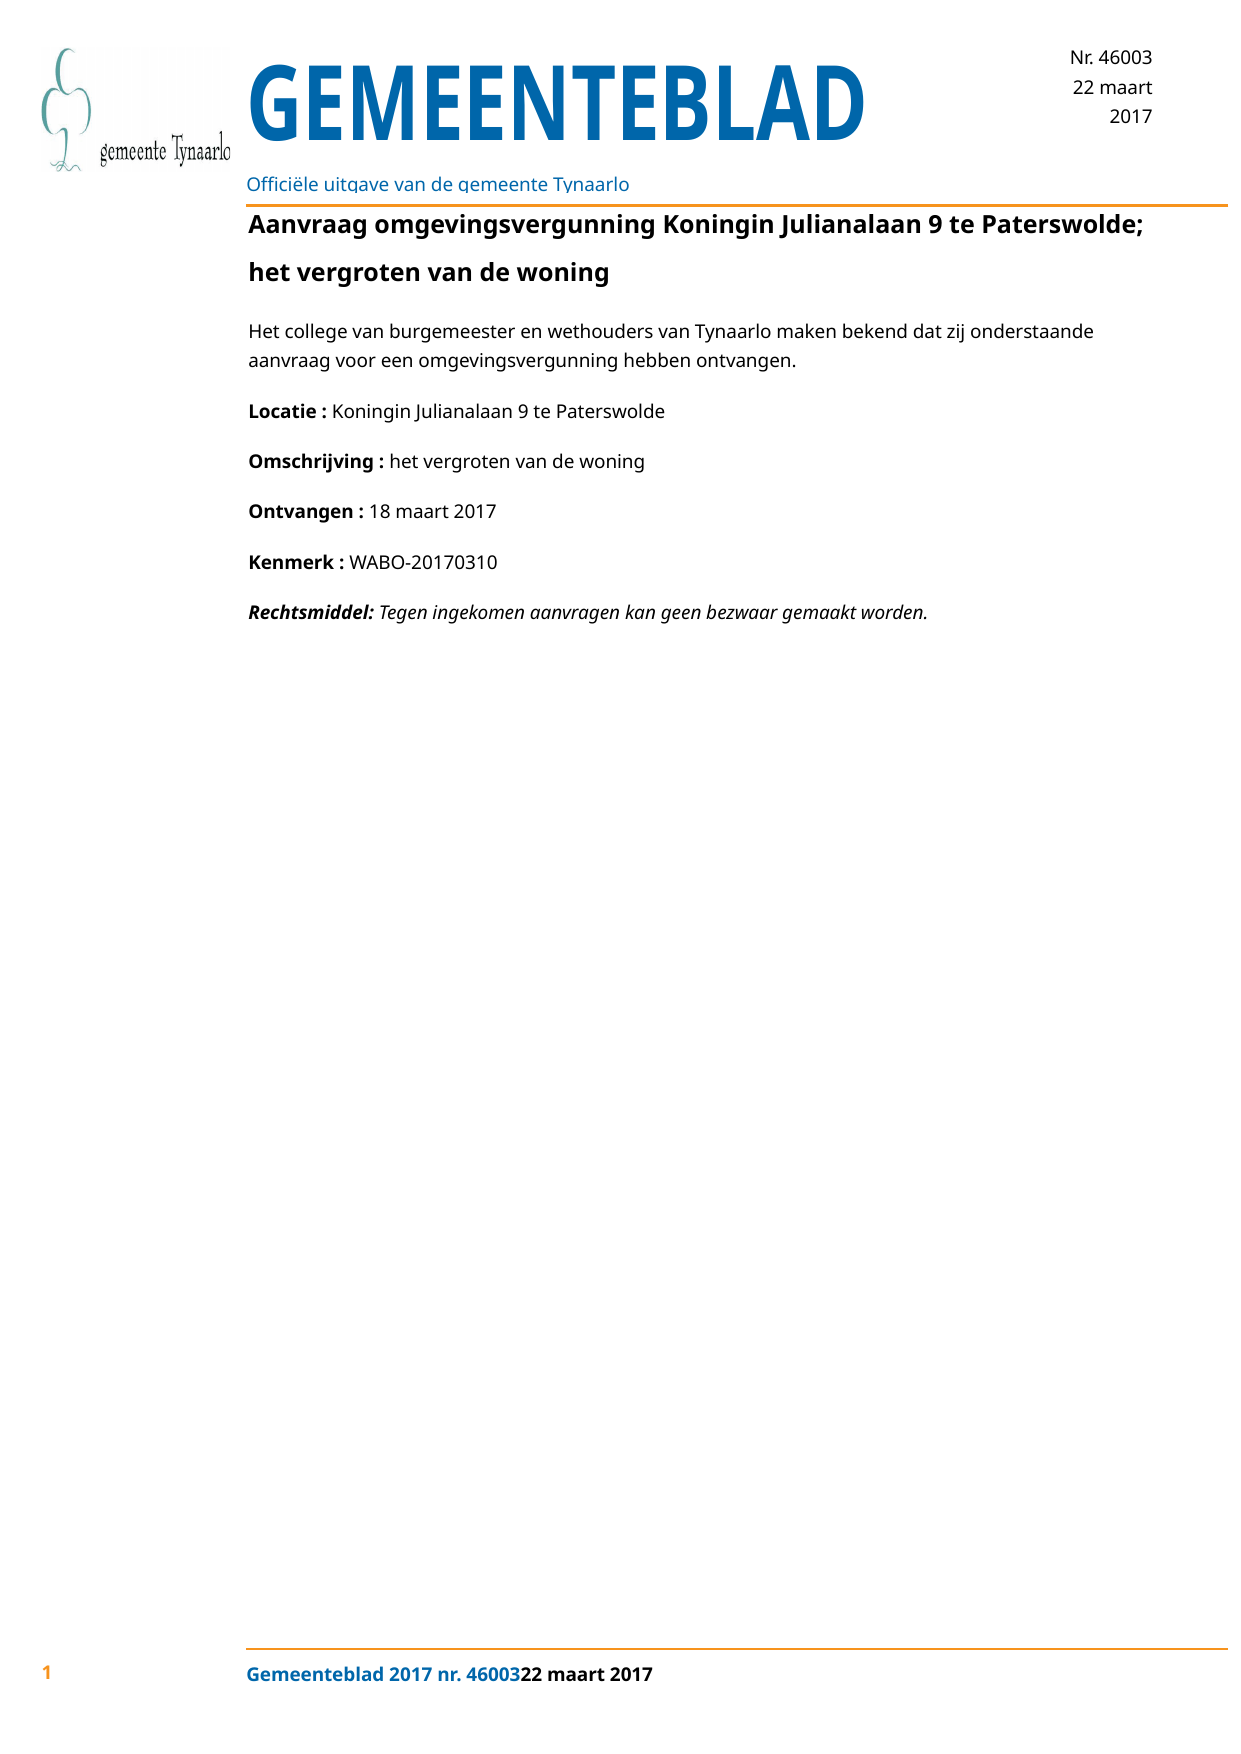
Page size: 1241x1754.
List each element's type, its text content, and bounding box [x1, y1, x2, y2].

text Ontvangen : 18 maart 2017 [248, 499, 1152, 524]
text Locatie : Koningin Julianalaan 9 te Paterswolde [248, 398, 1152, 424]
text Kenmerk : WABO-20170310 [248, 549, 1152, 575]
text Het college van burgemeester en wethouders van Tynaarlo maken bekend dat zij onderstaande aanvraag voor een omgevingsvergunning hebben ontvangen. [248, 318, 1152, 373]
picture [41, 47, 231, 172]
text Aanvraag omgevingsvergunning Koningin Julianalaan 9 te Paterswolde; het vergroten van de woning [248, 207, 1152, 288]
text Omschrijving : het vergroten van de woning [248, 448, 1152, 474]
text Rechtsmiddel: Tegen ingekomen aanvragen kan geen bezwaar gemaakt worden. [248, 599, 1152, 625]
